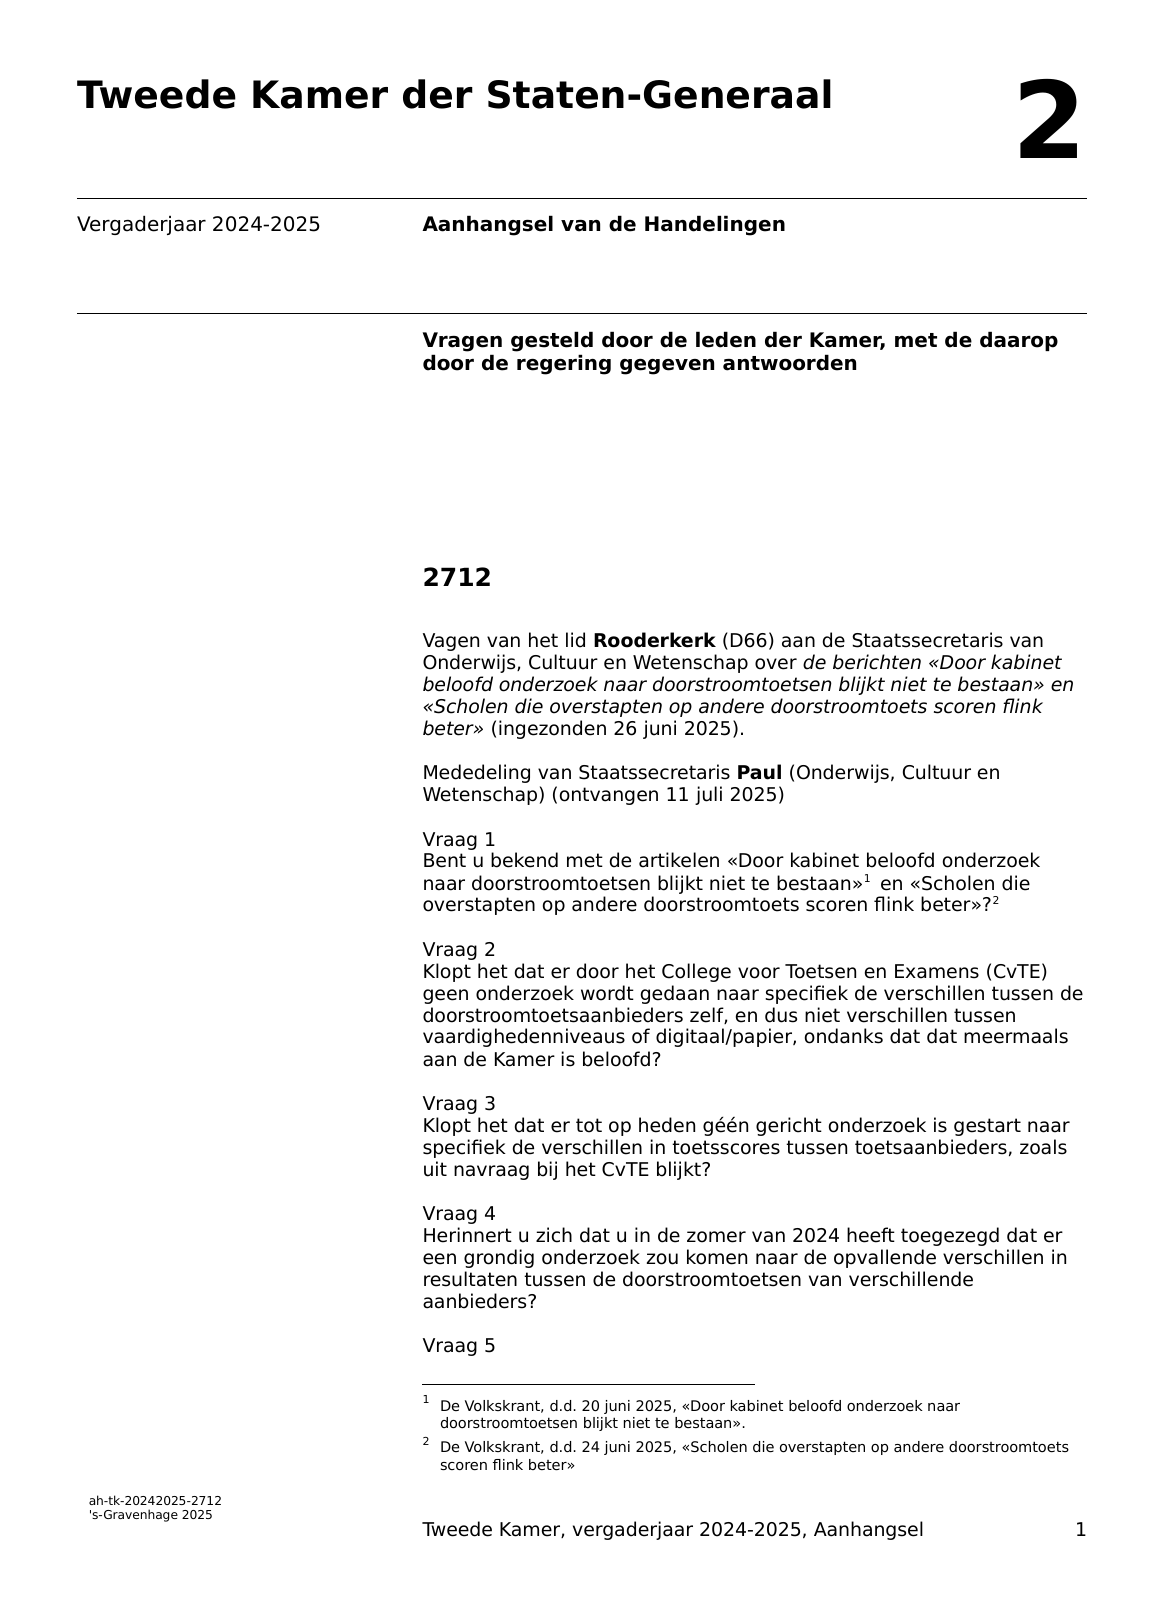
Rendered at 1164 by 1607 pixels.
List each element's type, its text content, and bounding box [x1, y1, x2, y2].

text De Volkskrant, d.d. 20 juni 2025, «Door kabinet beloofd onderzoek naar doorstroomtoetsen blijkt niet te bestaan». [422, 1393, 1087, 1432]
text Vraag 4 [422, 1203, 1087, 1225]
table_header Tweede Kamer der Staten-Generaal [77, 59, 886, 198]
text Herinnert u zich dat u in de zomer van 2024 heeft toegezegd dat er een grondig onderzoek zou komen naar de opvallende verschillen in resultaten tussen de doorstroomtoetsen van verschillende aanbieders? [422, 1225, 1087, 1313]
text ah-tk-20242025-2712 [88, 1494, 323, 1508]
text Vraag 1 [422, 828, 1087, 850]
text Vraag 2 [422, 938, 1087, 961]
text De Volkskrant, d.d. 24 juni 2025, «Scholen die overstapten op andere doorstroomtoets scoren flink beter» [422, 1435, 1087, 1474]
text Vraag 5 [422, 1335, 1087, 1357]
text Vraag 3 [422, 1093, 1087, 1114]
text Klopt het dat er tot op heden géén gericht onderzoek is gestart naar specifiek de verschillen in toetsscores tussen toetsaanbieders, zoals uit navraag bij het CvTE blijkt? [422, 1114, 1087, 1181]
text 's-Gravenhage 2025 [88, 1508, 323, 1522]
text Vagen van het lid Rooderkerk (D66) aan de Staatssecretaris van Onderwijs, Cultuur en Wetenschap over de berichten «Door kabinet beloofd onderzoek naar doorstroomtoetsen blijkt niet te bestaan» en «Scholen die overstapten op andere doorstroomtoets scoren flink beter» (ingezonden 26 juni 2025). [422, 630, 1087, 740]
text 2712 [422, 563, 1087, 592]
table_cell Aanhangsel van de Handelingen [422, 199, 1087, 313]
text Mededeling van Staatssecretaris Paul (Onderwijs, Cultuur en Wetenschap) (ontvangen 11 juli 2025) [422, 762, 1087, 806]
table_header 2 [886, 59, 1087, 198]
table_cell Vergaderjaar 2024-2025 [77, 199, 422, 313]
text Bent u bekend met de artikelen «Door kabinet beloofd onderzoek naar doorstroomtoetsen blijkt niet te bestaan» en «Scholen die overstapten op andere doorstroomtoets scoren flink beter»? [422, 850, 1087, 916]
table_cell [77, 314, 422, 375]
text Klopt het dat er door het College voor Toetsen en Examens (CvTE) geen onderzoek wordt gedaan naar specifiek de verschillen tussen de doorstroomtoetsaanbieders zelf, en dus niet verschillen tussen vaardighedenniveaus of digitaal/papier, ondanks dat dat meermaals aan de Kamer is beloofd? [422, 961, 1087, 1070]
table_cell Vragen gesteld door de leden der Kamer, met de daarop door de regering gegeven antwoorden [422, 314, 1087, 375]
